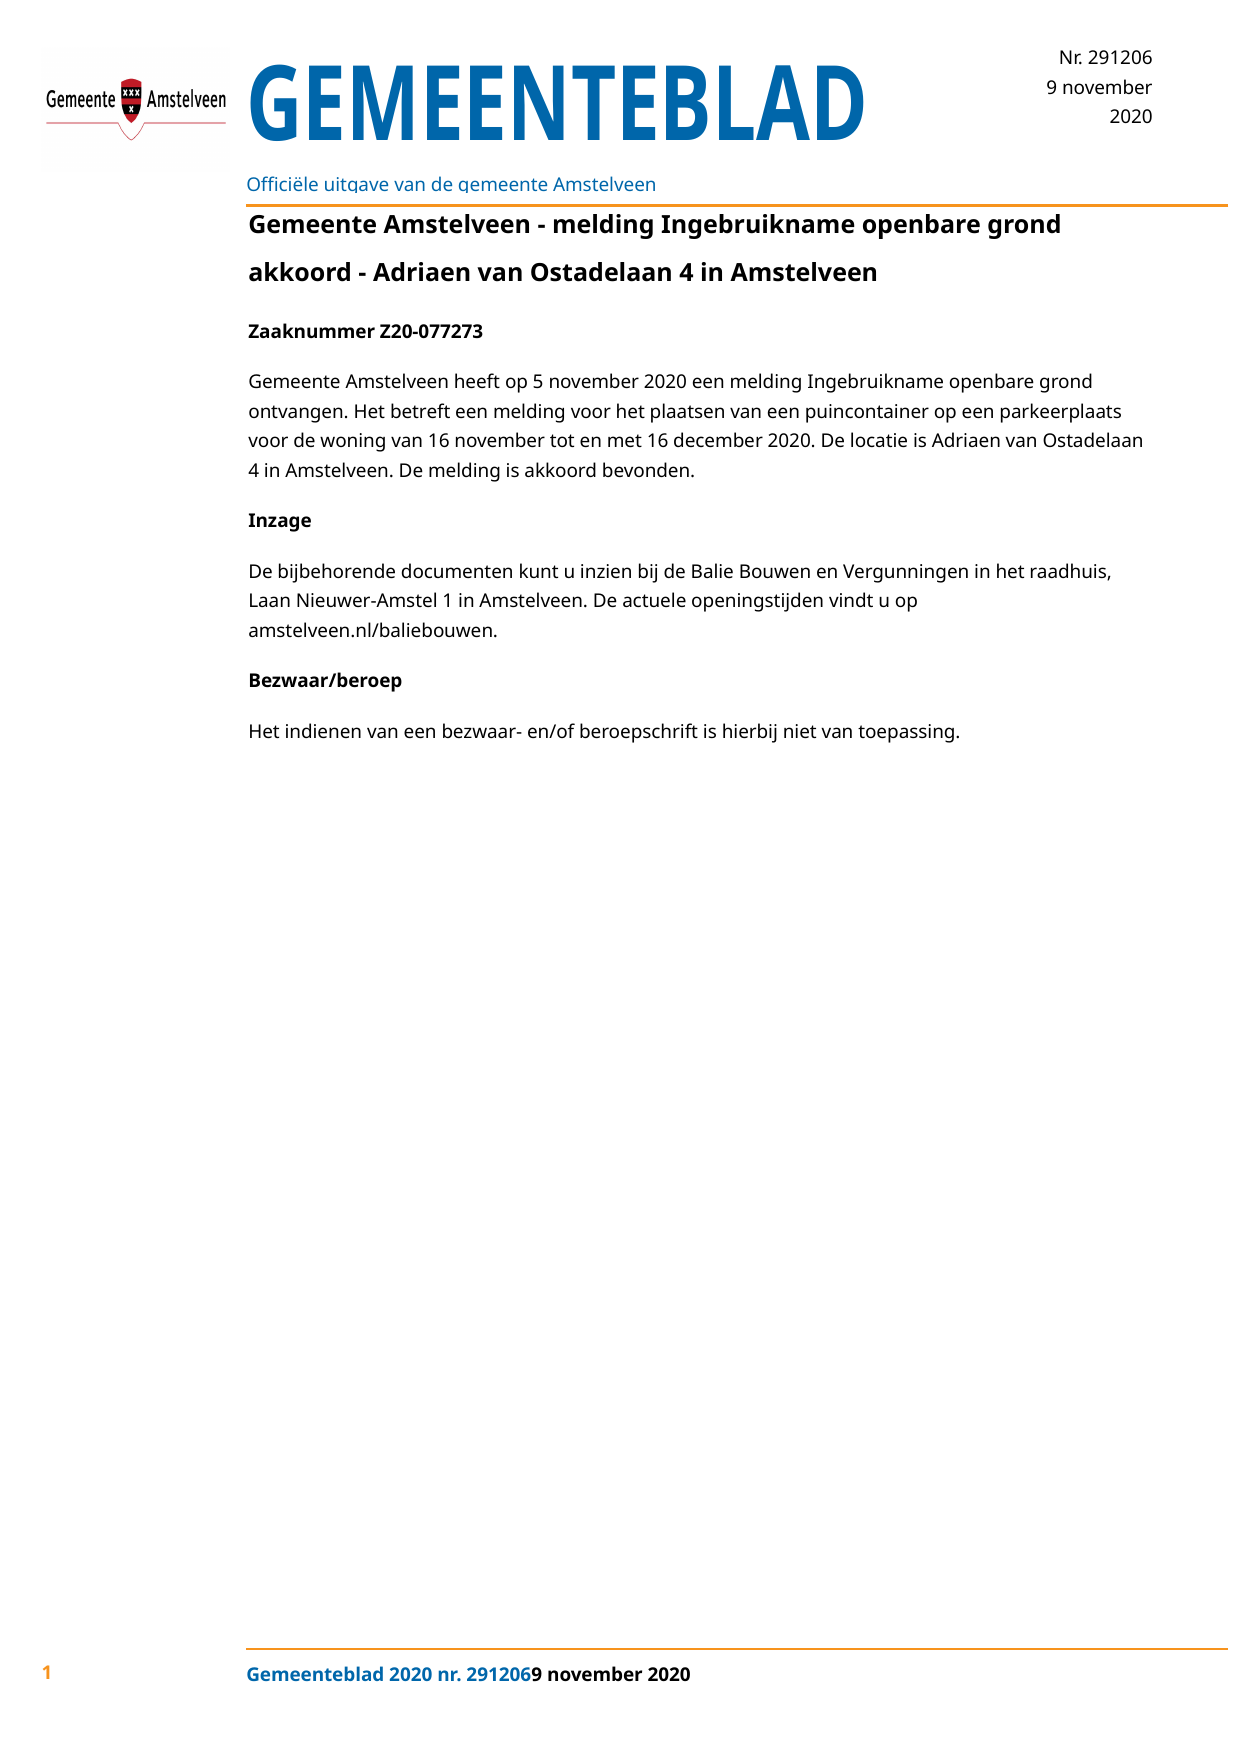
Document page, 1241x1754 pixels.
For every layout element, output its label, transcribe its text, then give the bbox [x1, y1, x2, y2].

text Inzage [248, 507, 1152, 533]
text Zaaknummer Z20-077273 [248, 318, 1152, 344]
picture [41, 47, 231, 172]
text Het indienen van een bezwaar- en/of beroepschrift is hierbij niet van toepassing. [248, 718, 1152, 744]
text Gemeente Amstelveen heeft op 5 november 2020 een melding Ingebruikname openbare grond ontvangen. Het betreft een melding voor het plaatsen van een puincontainer op een parkeerplaats voor de woning van 16 november tot en met 16 december 2020. De locatie is Adriaen van Ostadelaan 4 in Amstelveen. De melding is akkoord bevonden. [248, 368, 1152, 483]
text Gemeente Amstelveen - melding Ingebruikname openbare grond akkoord - Adriaen van Ostadelaan 4 in Amstelveen [248, 207, 1152, 288]
text De bijbehorende documenten kunt u inzien bij de Balie Bouwen en Vergunningen in het raadhuis, Laan Nieuwer-Amstel 1 in Amstelveen. De actuele openingstijden vindt u op amstelveen.nl/baliebouwen. [248, 558, 1152, 643]
text Bezwaar/beroep [248, 667, 1152, 693]
